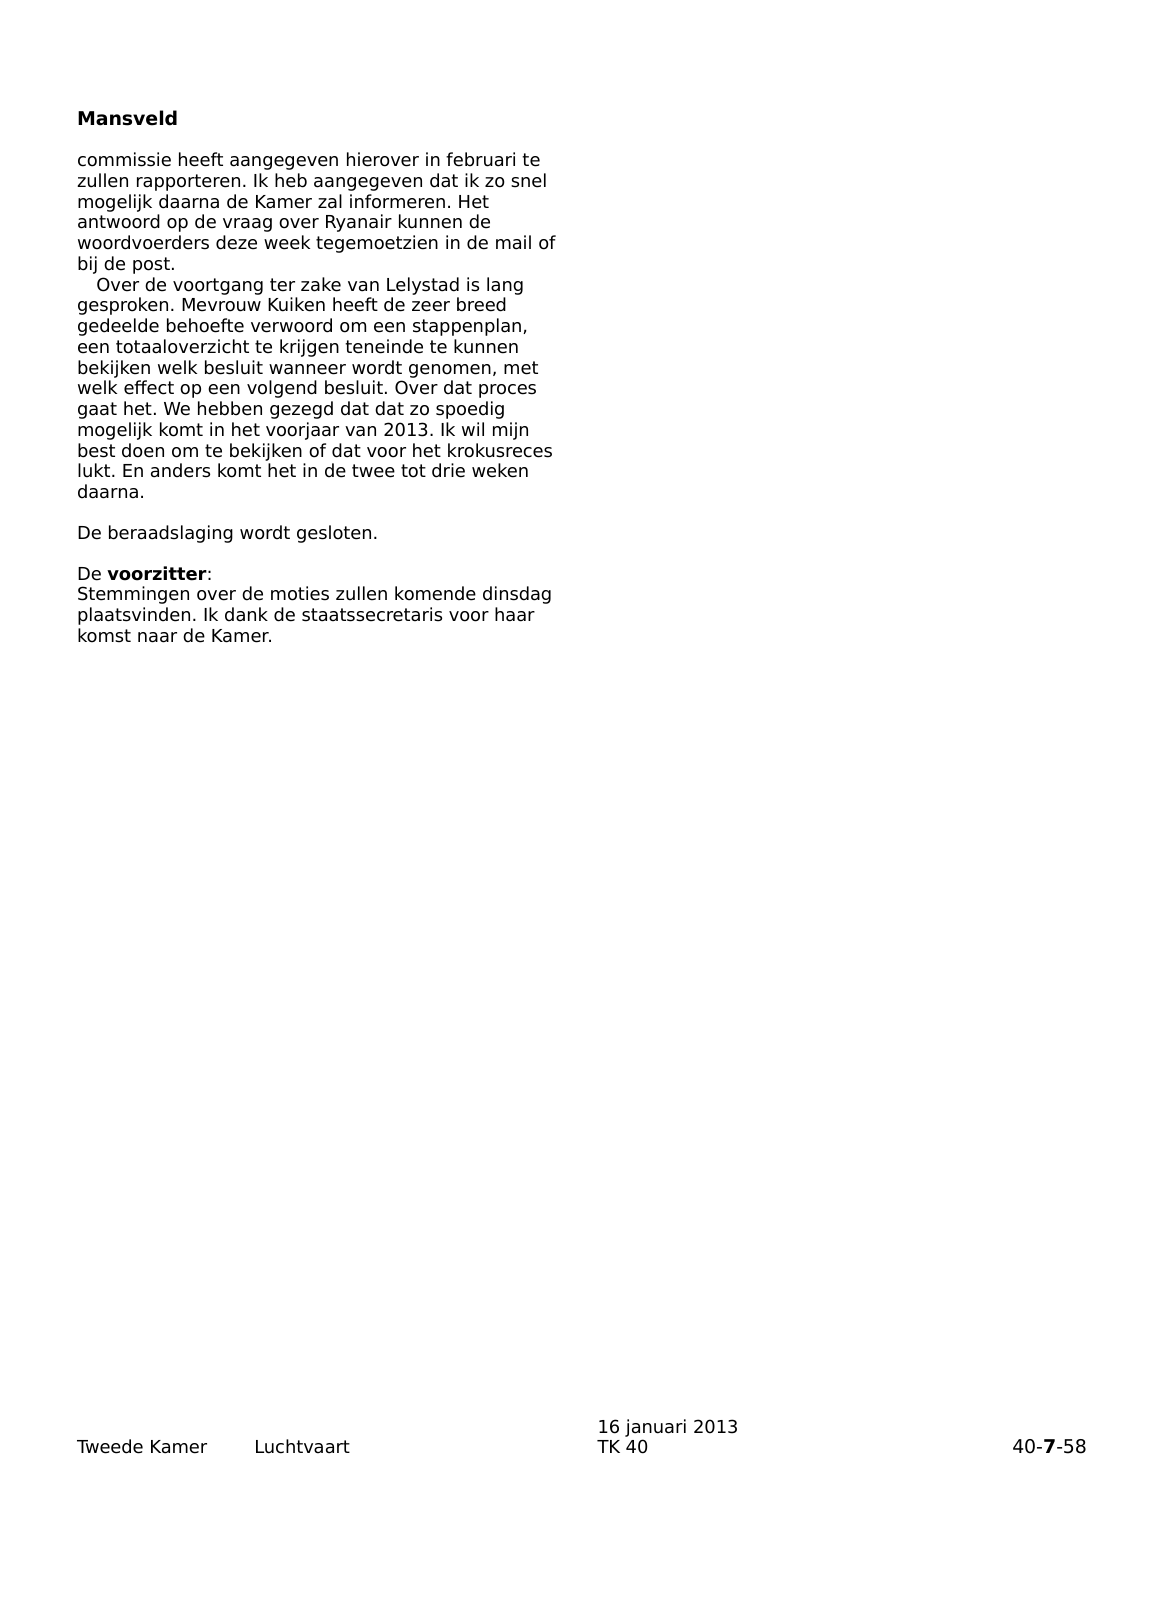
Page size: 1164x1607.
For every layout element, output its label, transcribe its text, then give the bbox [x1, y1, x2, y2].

text Over de voortgang ter zake van Lelystad is lang gesproken. Mevrouw Kuiken heeft de zeer breed gedeelde behoefte verwoord om een stappenplan, een totaaloverzicht te krijgen teneinde te kunnen bekijken welk besluit wanneer wordt genomen, met welk effect op een volgend besluit. Over dat proces gaat het. We hebben gezegd dat dat zo spoedig mogelijk komt in het voorjaar van 2013. Ik wil mijn best doen om te bekijken of dat voor het krokusreces lukt. En anders komt het in de twee tot drie weken daarna. [77, 274, 567, 503]
text De voorzitter: [77, 563, 567, 584]
text commissie heeft aangegeven hierover in februari te zullen rapporteren. Ik heb aangegeven dat ik zo snel mogelijk daarna de Kamer zal informeren. Het antwoord op de vraag over Ryanair kunnen de woordvoerders deze week tegemoetzien in de mail of bij de post. [77, 150, 567, 274]
text De beraadslaging wordt gesloten. [77, 523, 567, 543]
text Stemmingen over de moties zullen komende dinsdag plaatsvinden. Ik dank de staatssecretaris voor haar komst naar de Kamer. [77, 584, 567, 646]
